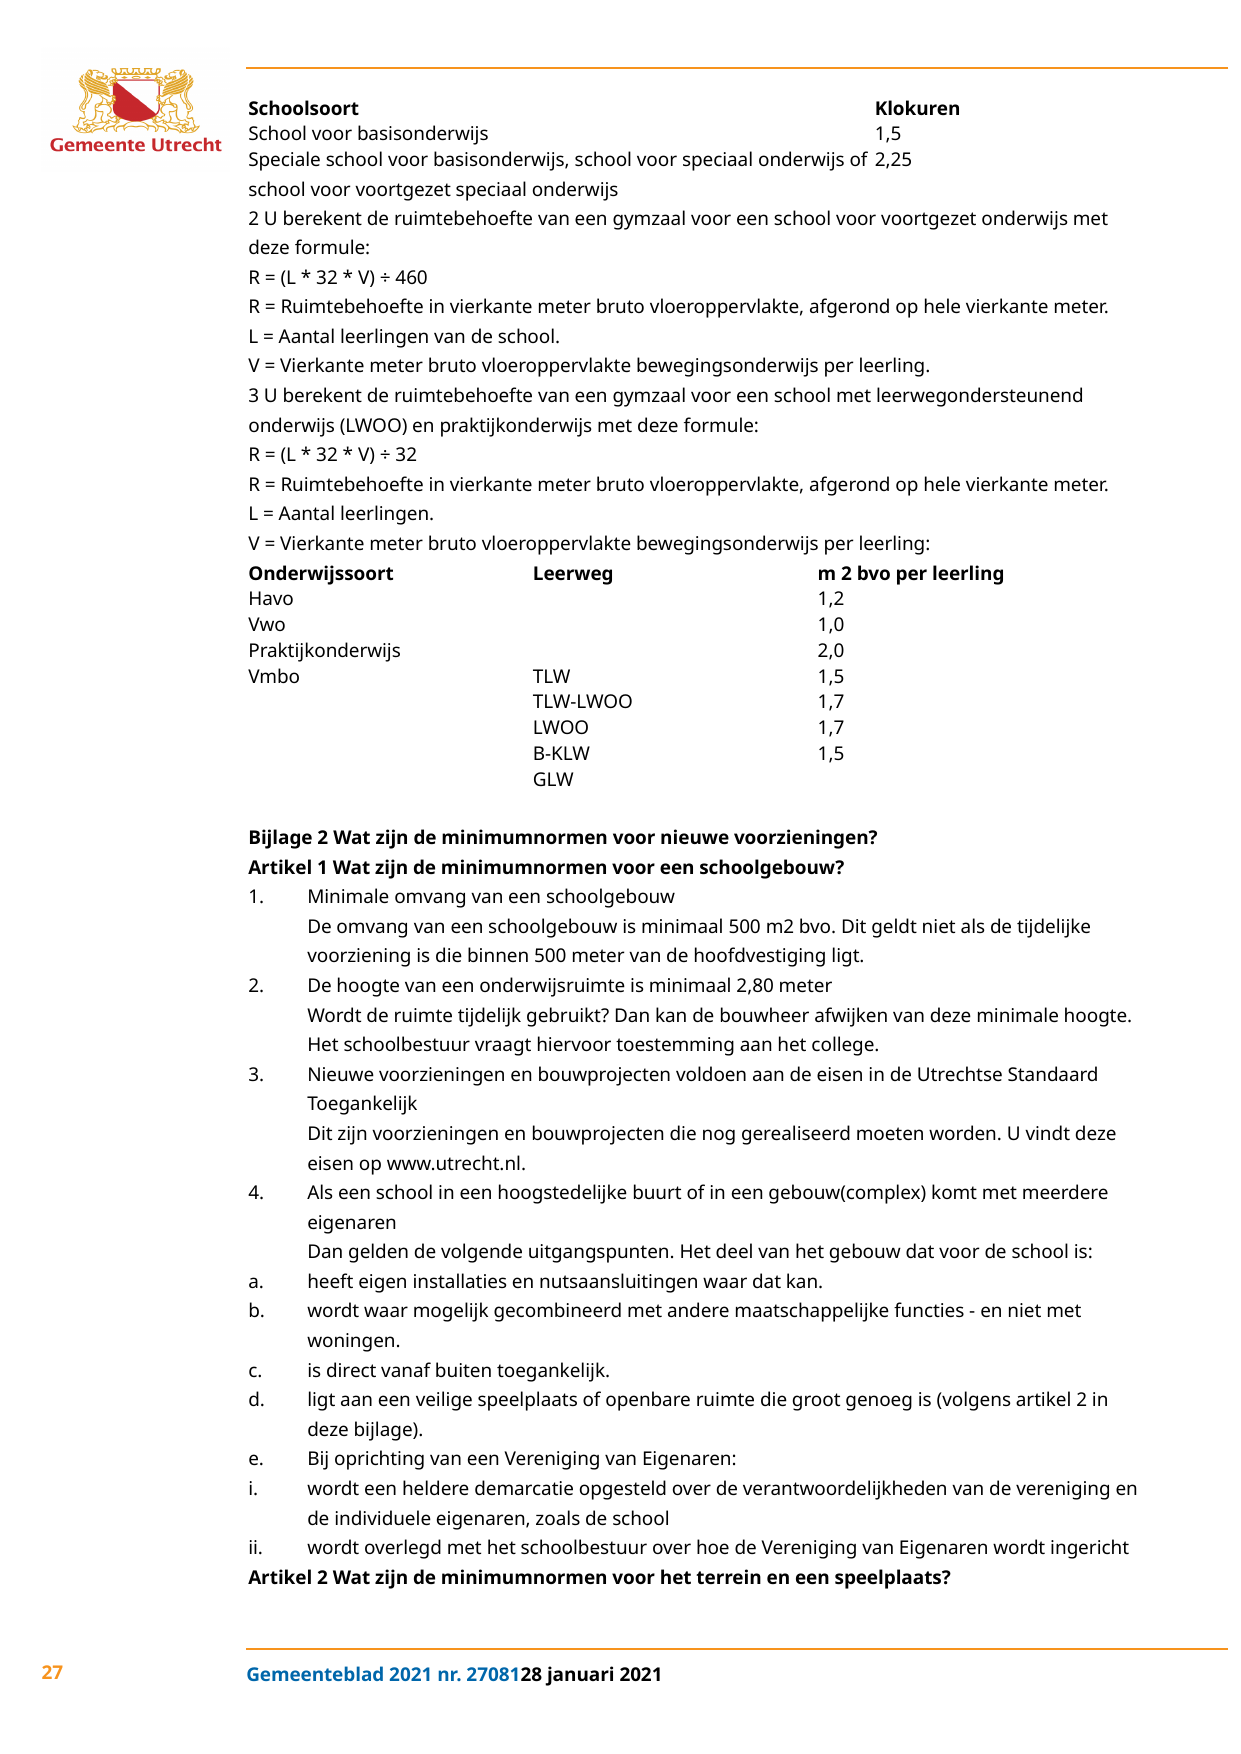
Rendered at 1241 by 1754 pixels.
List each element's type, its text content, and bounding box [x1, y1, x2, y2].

table_cell LWOO [533, 714, 817, 740]
list is direct vanaf buiten toegankelijk. [248, 1357, 1152, 1382]
table_header m 2 bvo per leerling [818, 560, 1152, 586]
table_cell 1,5 [818, 740, 1152, 766]
list Als een school in een hoogstedelijke buurt of in een gebouw(complex) komt met meerdere eigenaren [248, 1179, 1152, 1234]
table_cell [248, 689, 533, 714]
table_cell School voor basisonderwijs [248, 121, 874, 146]
table_cell 1,7 [818, 714, 1152, 740]
text R = (L * 32 * V) ÷ 32 [248, 441, 1152, 467]
table_cell 1,5 [818, 663, 1152, 688]
text L = Aantal leerlingen. [248, 501, 1152, 526]
table_cell Praktijkonderwijs [248, 637, 817, 663]
table_cell GLW [533, 766, 817, 791]
table_cell TLW-LWOO [533, 689, 817, 714]
text V = Vierkante meter bruto vloeroppervlakte bewegingsonderwijs per leerling: [248, 530, 1152, 556]
list Nieuwe voorzieningen en bouwprojecten voldoen aan de eisen in de Utrechtse Standaard Toegankelijk [248, 1061, 1152, 1116]
table_cell Havo [248, 586, 817, 611]
table_cell 2,0 [818, 637, 1152, 663]
text Bijlage 2 Wat zijn de minimumnormen voor nieuwe voorzieningen? [248, 824, 1152, 850]
list heeft eigen installaties en nutsaansluitingen waar dat kan. [248, 1268, 1152, 1294]
list De omvang van een schoolgebouw is minimaal 500 m2 bvo. Dit geldt niet als de tijdelijke voorziening is die binnen 500 meter van de hoofdvestiging ligt. [248, 913, 1152, 968]
list wordt waar mogelijk gecombineerd met andere maatschappelijke functies - en niet met woningen. [248, 1298, 1152, 1353]
text R = Ruimtebehoefte in vierkante meter bruto vloeroppervlakte, afgerond op hele vierkante meter. [248, 471, 1152, 497]
list wordt een heldere demarcatie opgesteld over de verantwoordelijkheden van de vereniging en de individuele eigenaren, zoals de school [248, 1475, 1152, 1530]
list wordt overlegd met het schoolbestuur over hoe de Vereniging van Eigenaren wordt ingericht [248, 1534, 1152, 1560]
table_cell [818, 766, 1152, 791]
list Dan gelden de volgende uitgangspunten. Het deel van het gebouw dat voor de school is: [248, 1238, 1152, 1264]
table_cell Speciale school voor basisonderwijs, school voor speciaal onderwijs of school voor voortgezet speciaal onderwijs [248, 146, 874, 202]
list De hoogte van een onderwijsruimte is minimaal 2,80 meter [248, 972, 1152, 998]
text L = Aantal leerlingen van de school. [248, 323, 1152, 349]
text V = Vierkante meter bruto vloeroppervlakte bewegingsonderwijs per leerling. [248, 353, 1152, 378]
table_cell 1,2 [818, 586, 1152, 611]
table_cell Vmbo [248, 663, 533, 688]
text Artikel 1 Wat zijn de minimumnormen voor een schoolgebouw? [248, 854, 1152, 879]
table_cell TLW [533, 663, 817, 688]
table_cell 1,5 [875, 121, 1152, 146]
picture [41, 47, 231, 172]
list Bij oprichting van een Vereniging van Eigenaren: [248, 1446, 1152, 1471]
table_cell B-KLW [533, 740, 817, 766]
list Wordt de ruimte tijdelijk gebruikt? Dan kan de bouwheer afwijken van deze minimale hoogte. Het schoolbestuur vraagt hiervoor toestemming aan het college. [248, 1002, 1152, 1057]
table_cell [248, 740, 533, 766]
list Minimale omvang van een schoolgebouw [248, 883, 1152, 909]
table_header Klokuren [875, 95, 1152, 121]
table_cell 1,7 [818, 689, 1152, 714]
table_header Schoolsoort [248, 95, 874, 121]
text R = (L * 32 * V) ÷ 460 [248, 264, 1152, 290]
table_cell [248, 766, 533, 791]
table_cell Vwo [248, 611, 817, 637]
list Dit zijn voorzieningen en bouwprojecten die nog gerealiseerd moeten worden. U vindt deze eisen op www.utrecht.nl. [248, 1120, 1152, 1175]
table_header Onderwijssoort [248, 560, 533, 586]
text 3 U berekent de ruimtebehoefte van een gymzaal voor een school met leerwegondersteunend onderwijs (LWOO) en praktijkonderwijs met deze formule: [248, 382, 1152, 438]
table_header Leerweg [533, 560, 817, 586]
list ligt aan een veilige speelplaats of openbare ruimte die groot genoeg is (volgens artikel 2 in deze bijlage). [248, 1386, 1152, 1442]
text Artikel 2 Wat zijn de minimumnormen voor het terrein en een speelplaats? [248, 1564, 1152, 1589]
text 2 U berekent de ruimtebehoefte van een gymzaal voor een school voor voortgezet onderwijs met deze formule: [248, 205, 1152, 260]
table_cell 2,25 [875, 146, 1152, 202]
table_cell 1,0 [818, 611, 1152, 637]
table_cell [248, 714, 533, 740]
text R = Ruimtebehoefte in vierkante meter bruto vloeroppervlakte, afgerond op hele vierkante meter. [248, 293, 1152, 319]
